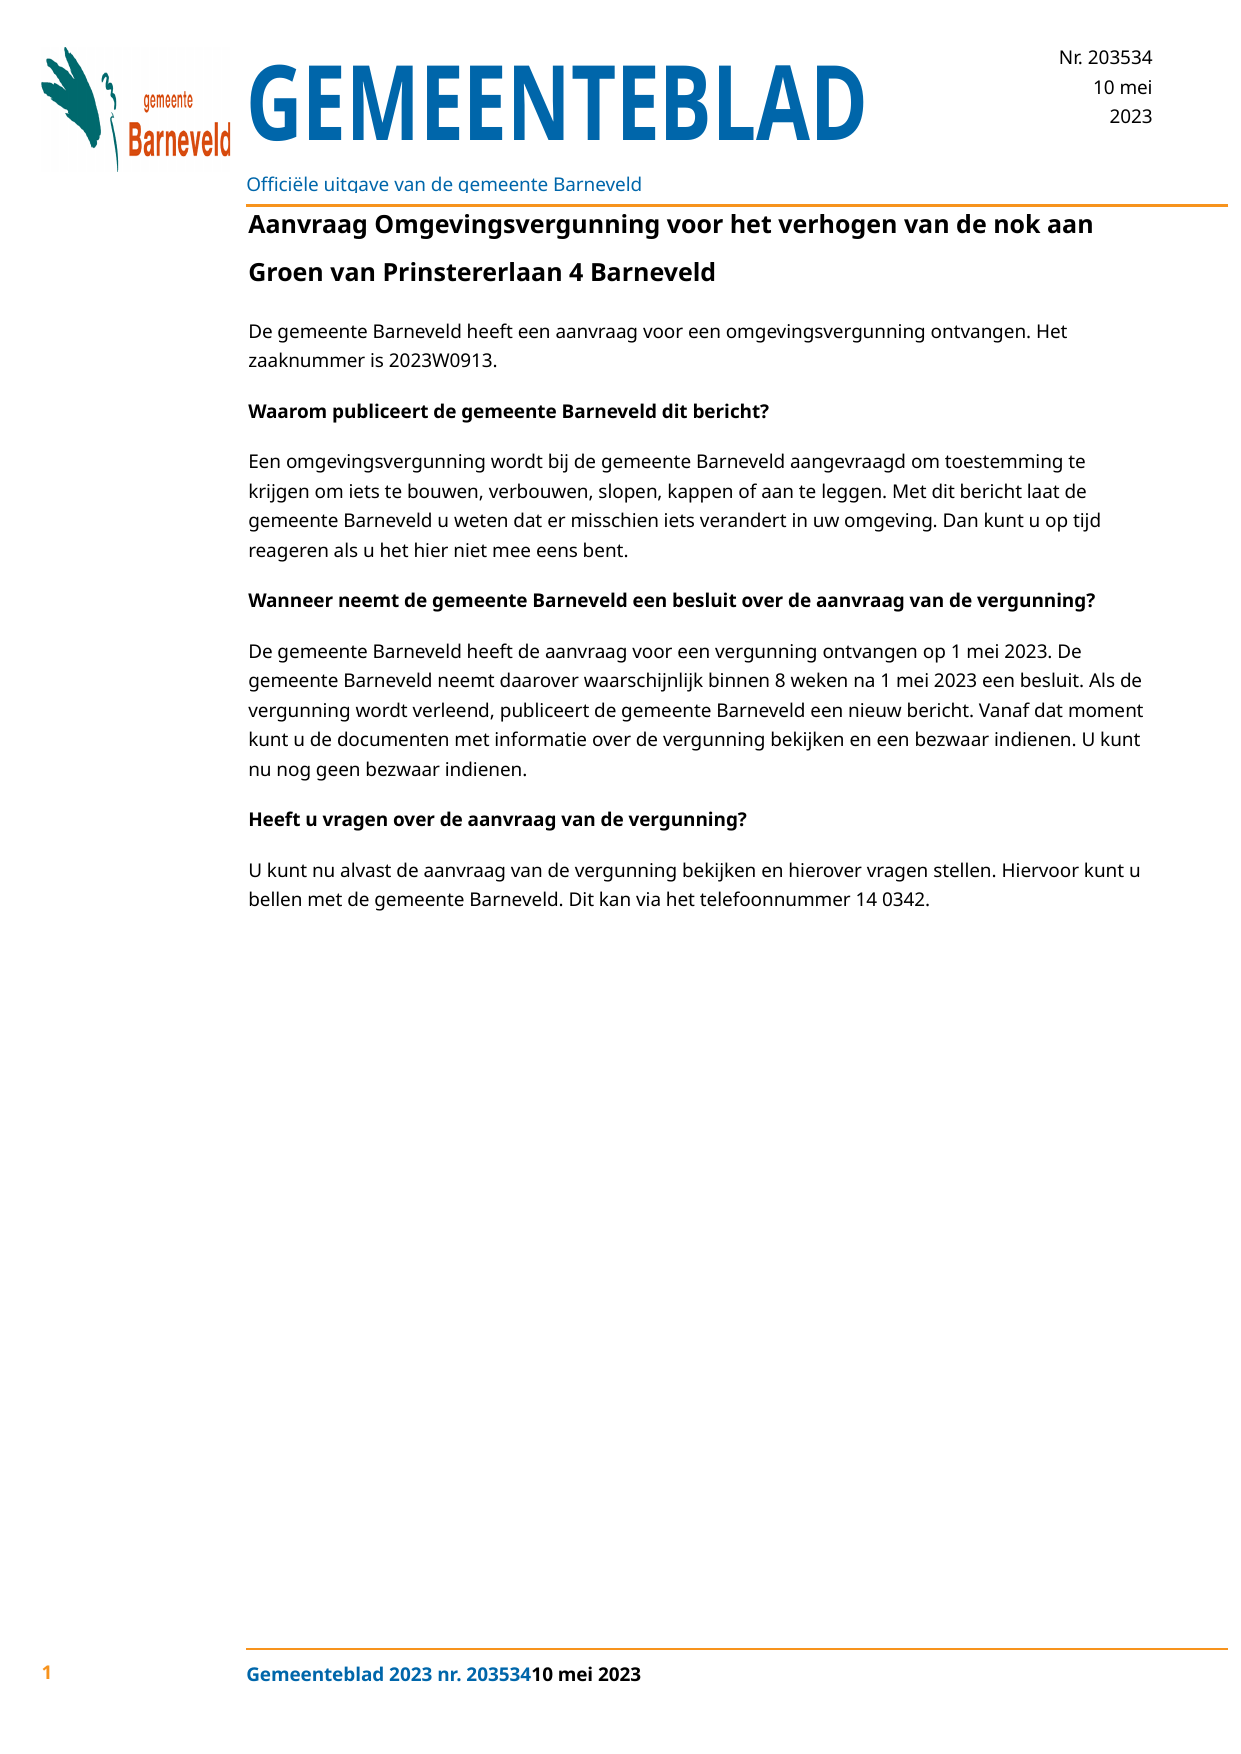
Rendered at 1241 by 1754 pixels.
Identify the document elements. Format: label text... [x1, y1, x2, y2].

text De gemeente Barneveld heeft de aanvraag voor een vergunning ontvangen op 1 mei 2023. De gemeente Barneveld neemt daarover waarschijnlijk binnen 8 weken na 1 mei 2023 een besluit. Als de vergunning wordt verleend, publiceert de gemeente Barneveld een nieuw bericht. Vanaf dat moment kunt u de documenten met informatie over de vergunning bekijken en een bezwaar indienen. U kunt nu nog geen bezwaar indienen. [248, 638, 1152, 782]
text Wanneer neemt de gemeente Barneveld een besluit over de aanvraag van de vergunning? [248, 587, 1152, 613]
text De gemeente Barneveld heeft een aanvraag voor een omgevingsvergunning ontvangen. Het zaaknummer is 2023W0913. [248, 318, 1152, 373]
text U kunt nu alvast de aanvraag van de vergunning bekijken en hierover vragen stellen. Hiervoor kunt u bellen met de gemeente Barneveld. Dit kan via het telefoonnummer 14 0342. [248, 857, 1152, 912]
text Aanvraag Omgevingsvergunning voor het verhogen van de nok aan Groen van Prinstererlaan 4 Barneveld [248, 207, 1152, 288]
picture [41, 47, 231, 172]
text Waarom publiceert de gemeente Barneveld dit bericht? [248, 398, 1152, 424]
text Heeft u vragen over de aanvraag van de vergunning? [248, 807, 1152, 832]
text Een omgevingsvergunning wordt bij de gemeente Barneveld aangevraagd om toestemming te krijgen om iets te bouwen, verbouwen, slopen, kappen of aan te leggen. Met dit bericht laat de gemeente Barneveld u weten dat er misschien iets verandert in uw omgeving. Dan kunt u op tijd reageren als u het hier niet mee eens bent. [248, 448, 1152, 563]
